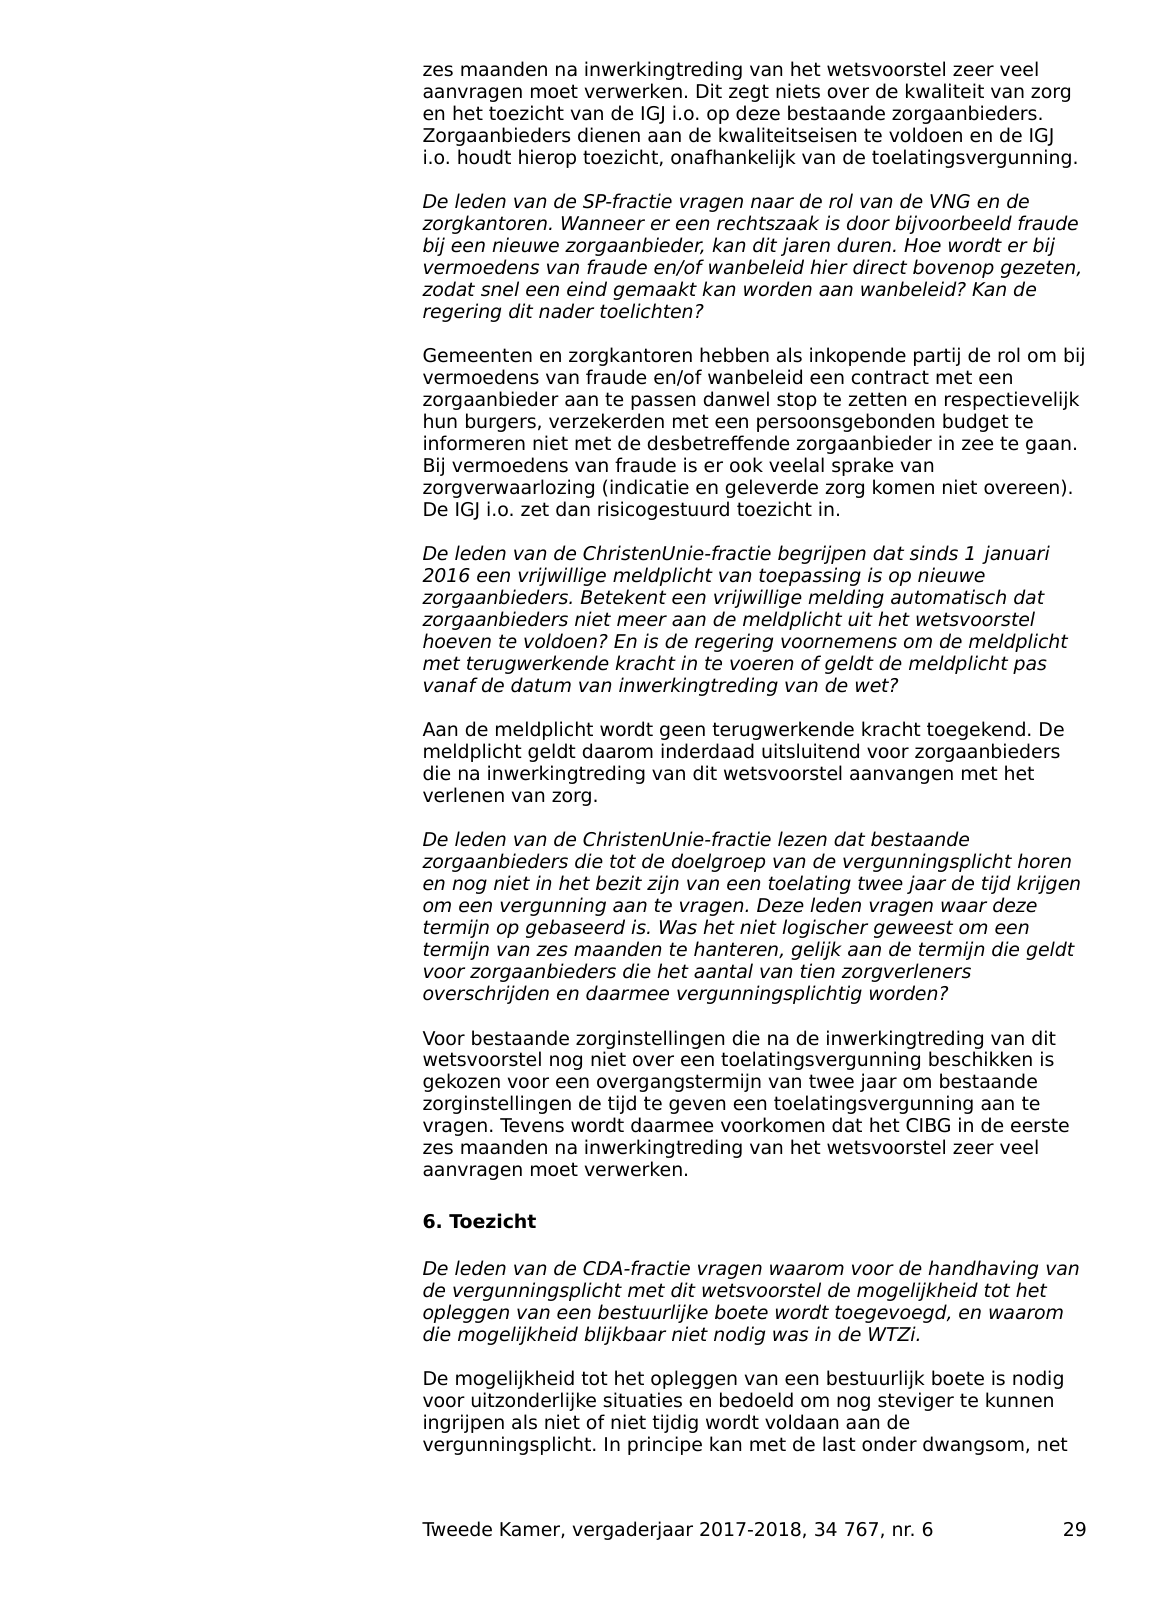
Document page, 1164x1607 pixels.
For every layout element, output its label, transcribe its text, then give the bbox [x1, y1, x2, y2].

text De leden van de SP-fractie vragen naar de rol van de VNG en de zorgkantoren. Wanneer er een rechtszaak is door bijvoorbeeld fraude bij een nieuwe zorgaanbieder, kan dit jaren duren. Hoe wordt er bij vermoedens van fraude en/of wanbeleid hier direct bovenop gezeten, zodat snel een eind gemaakt kan worden aan wanbeleid? Kan de regering dit nader toelichten? [422, 191, 1087, 323]
text Voor bestaande zorginstellingen die na de inwerkingtreding van dit wetsvoorstel nog niet over een toelatingsvergunning beschikken is gekozen voor een overgangstermijn van twee jaar om bestaande zorginstellingen de tijd te geven een toelatingsvergunning aan te vragen. Tevens wordt daarmee voorkomen dat het CIBG in de eerste zes maanden na inwerkingtreding van het wetsvoorstel zeer veel aanvragen moet verwerken. [422, 1027, 1087, 1181]
text Aan de meldplicht wordt geen terugwerkende kracht toegekend. De meldplicht geldt daarom inderdaad uitsluitend voor zorgaanbieders die na inwerkingtreding van dit wetsvoorstel aanvangen met het verlenen van zorg. [422, 719, 1087, 807]
text De leden van de CDA-fractie vragen waarom voor de handhaving van de vergunningsplicht met dit wetsvoorstel de mogelijkheid tot het opleggen van een bestuurlijke boete wordt toegevoegd, en waarom die mogelijkheid blijkbaar niet nodig was in de WTZi. [422, 1258, 1087, 1346]
text De leden van de ChristenUnie-fractie lezen dat bestaande zorgaanbieders die tot de doelgroep van de vergunningsplicht horen en nog niet in het bezit zijn van een toelating twee jaar de tijd krijgen om een vergunning aan te vragen. Deze leden vragen waar deze termijn op gebaseerd is. Was het niet logischer geweest om een termijn van zes maanden te hanteren, gelijk aan de termijn die geldt voor zorgaanbieders die het aantal van tien zorgverleners overschrijden en daarmee vergunningsplichtig worden? [422, 829, 1087, 1005]
text Gemeenten en zorgkantoren hebben als inkopende partij de rol om bij vermoedens van fraude en/of wanbeleid een contract met een zorgaanbieder aan te passen danwel stop te zetten en respectievelijk hun burgers, verzekerden met een persoonsgebonden budget te informeren niet met de desbetreffende zorgaanbieder in zee te gaan. Bij vermoedens van fraude is er ook veelal sprake van zorgverwaarlozing (indicatie en geleverde zorg komen niet overeen). De IGJ i.o. zet dan risicogestuurd toezicht in. [422, 345, 1087, 521]
subtitle 6. Toezicht [422, 1211, 1087, 1233]
text De leden van de ChristenUnie-fractie begrijpen dat sinds 1 januari 2016 een vrijwillige meldplicht van toepassing is op nieuwe zorgaanbieders. Betekent een vrijwillige melding automatisch dat zorgaanbieders niet meer aan de meldplicht uit het wetsvoorstel hoeven te voldoen? En is de regering voornemens om de meldplicht met terugwerkende kracht in te voeren of geldt de meldplicht pas vanaf de datum van inwerkingtreding van de wet? [422, 543, 1087, 697]
text zes maanden na inwerkingtreding van het wetsvoorstel zeer veel aanvragen moet verwerken. Dit zegt niets over de kwaliteit van zorg en het toezicht van de IGJ i.o. op deze bestaande zorgaanbieders. Zorgaanbieders dienen aan de kwaliteitseisen te voldoen en de IGJ i.o. houdt hierop toezicht, onafhankelijk van de toelatingsvergunning. [422, 59, 1087, 169]
text De mogelijkheid tot het opleggen van een bestuurlijk boete is nodig voor uitzonderlijke situaties en bedoeld om nog steviger te kunnen ingrijpen als niet of niet tijdig wordt voldaan aan de vergunningsplicht. In principe kan met de last onder dwangsom, net [422, 1368, 1087, 1456]
